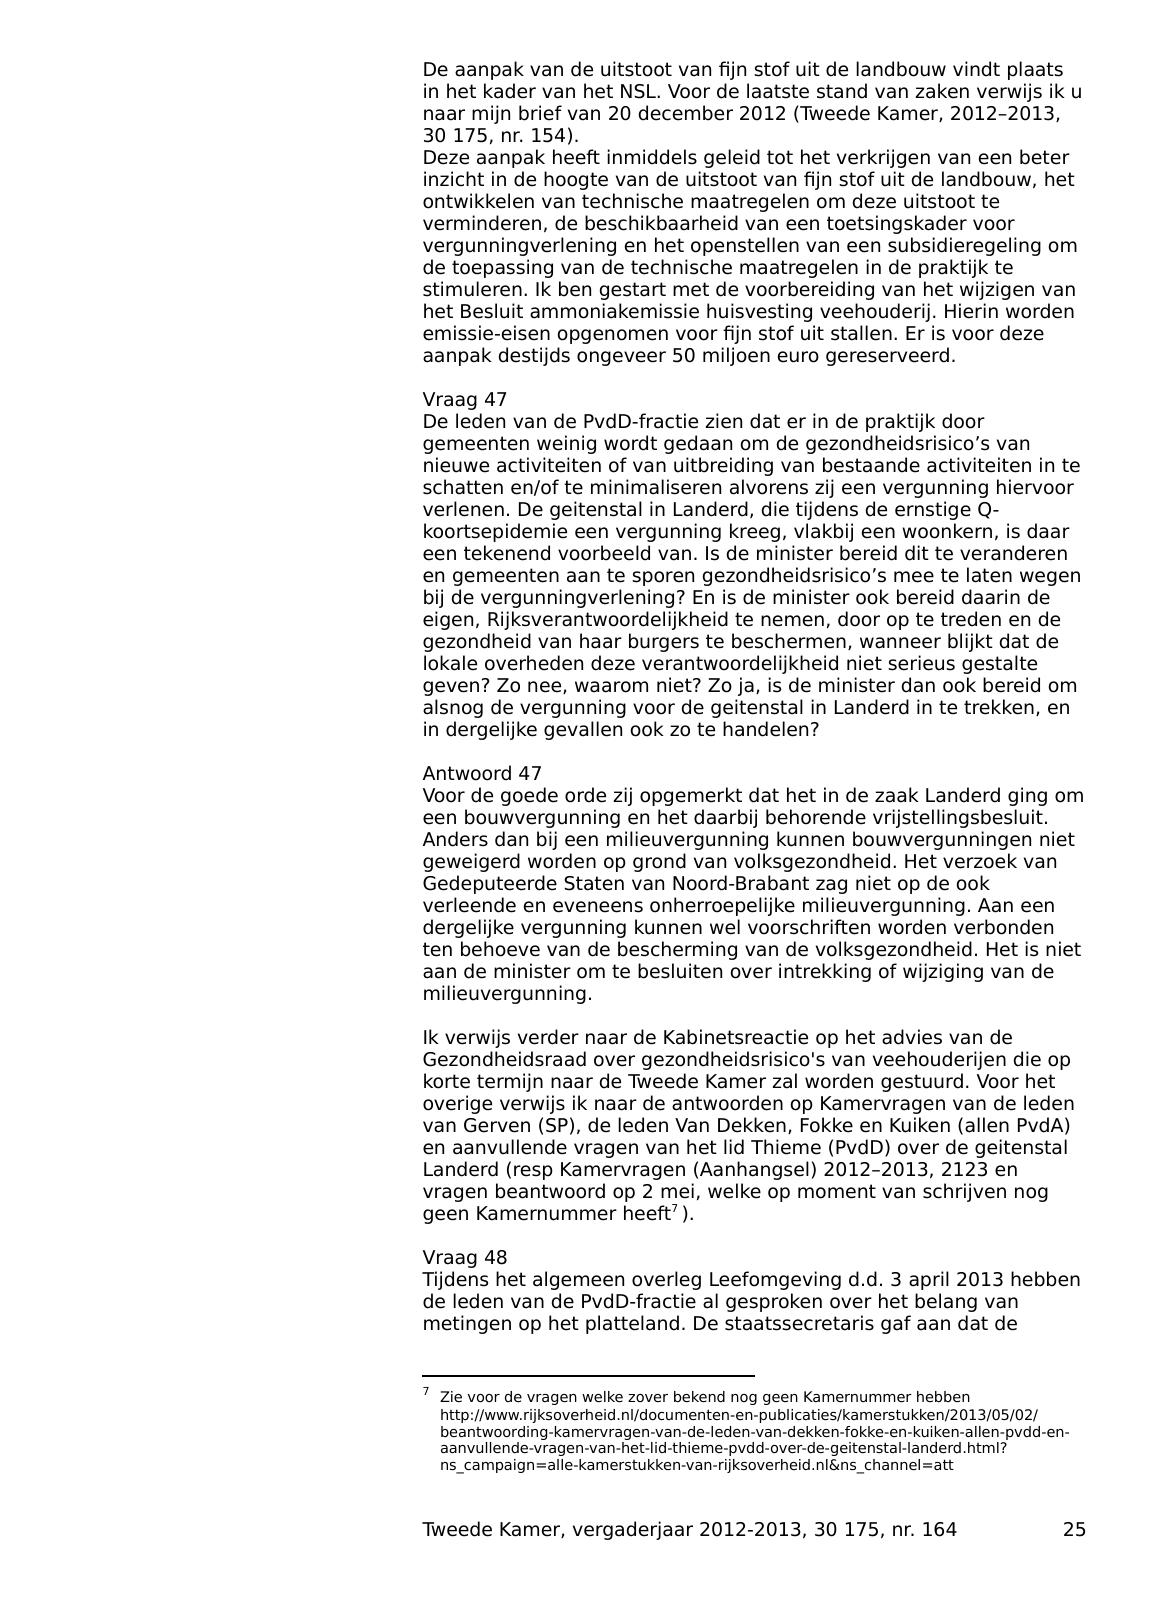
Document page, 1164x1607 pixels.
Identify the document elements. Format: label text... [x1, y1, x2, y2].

text Tijdens het algemeen overleg Leefomgeving d.d. 3 april 2013 hebben de leden van de PvdD-fractie al gesproken over het belang van metingen op het platteland. De staatssecretaris gaf aan dat de [422, 1269, 1087, 1335]
text De leden van de PvdD-fractie zien dat er in de praktijk door gemeenten weinig wordt gedaan om de gezondheidsrisico’s van nieuwe activiteiten of van uitbreiding van bestaande activiteiten in te schatten en/of te minimaliseren alvorens zij een vergunning hiervoor verlenen. De geitenstal in Landerd, die tijdens de ernstige Q-koortsepidemie een vergunning kreeg, vlakbij een woonkern, is daar een tekenend voorbeeld van. Is de minister bereid dit te veranderen en gemeenten aan te sporen gezondheidsrisico’s mee te laten wegen bij de vergunningverlening? En is de minister ook bereid daarin de eigen, Rijksverantwoordelijkheid te nemen, door op te treden en de gezondheid van haar burgers te beschermen, wanneer blijkt dat de lokale overheden deze verantwoordelijkheid niet serieus gestalte geven? Zo nee, waarom niet? Zo ja, is de minister dan ook bereid om alsnog de vergunning voor de geitenstal in Landerd in te trekken, en in dergelijke gevallen ook zo te handelen? [422, 411, 1087, 741]
text Zie voor de vragen welke zover bekend nog geen Kamernummer hebben http://www.rijksoverheid.nl/documenten-en-publicaties/kamerstukken/2013/05/02/beantwoording-kamervragen-van-de-leden-van-dekken-fokke-en-kuiken-allen-pvdd-en-aanvullende-vragen-van-het-lid-thieme-pvdd-over-de-geitenstal-landerd.html?ns_campaign=alle-kamerstukken-van-rijksoverheid.nl&ns_channel=att [422, 1385, 1087, 1474]
text De aanpak van de uitstoot van fijn stof uit de landbouw vindt plaats in het kader van het NSL. Voor de laatste stand van zaken verwijs ik u naar mijn brief van 20 december 2012 (Tweede Kamer, 2012–2013, 30 175, nr. 154). [422, 59, 1087, 147]
text Vraag 48 [422, 1247, 1087, 1269]
text Antwoord 47 [422, 763, 1087, 785]
text Deze aanpak heeft inmiddels geleid tot het verkrijgen van een beter inzicht in de hoogte van de uitstoot van fijn stof uit de landbouw, het ontwikkelen van technische maatregelen om deze uitstoot te verminderen, de beschikbaarheid van een toetsingskader voor vergunningverlening en het openstellen van een subsidieregeling om de toepassing van de technische maatregelen in de praktijk te stimuleren. Ik ben gestart met de voorbereiding van het wijzigen van het Besluit ammoniakemissie huisvesting veehouderij. Hierin worden emissie-eisen opgenomen voor fijn stof uit stallen. Er is voor deze aanpak destijds ongeveer 50 miljoen euro gereserveerd. [422, 147, 1087, 367]
text Vraag 47 [422, 389, 1087, 411]
text Ik verwijs verder naar de Kabinetsreactie op het advies van de Gezondheidsraad over gezondheidsrisico's van veehouderijen die op korte termijn naar de Tweede Kamer zal worden gestuurd. Voor het overige verwijs ik naar de antwoorden op Kamervragen van de leden van Gerven (SP), de leden Van Dekken, Fokke en Kuiken (allen PvdA) en aanvullende vragen van het lid Thieme (PvdD) over de geitenstal Landerd (resp Kamervragen (Aanhangsel) 2012–2013, 2123 en vragen beantwoord op 2 mei, welke op moment van schrijven nog geen Kamernummer heeft). [422, 1027, 1087, 1224]
text Voor de goede orde zij opgemerkt dat het in de zaak Landerd ging om een bouwvergunning en het daarbij behorende vrijstellingsbesluit. Anders dan bij een milieuvergunning kunnen bouwvergunningen niet geweigerd worden op grond van volksgezondheid. Het verzoek van Gedeputeerde Staten van Noord-Brabant zag niet op de ook verleende en eveneens onherroepelijke milieuvergunning. Aan een dergelijke vergunning kunnen wel voorschriften worden verbonden ten behoeve van de bescherming van de volksgezondheid. Het is niet aan de minister om te besluiten over intrekking of wijziging van de milieuvergunning. [422, 785, 1087, 1004]
